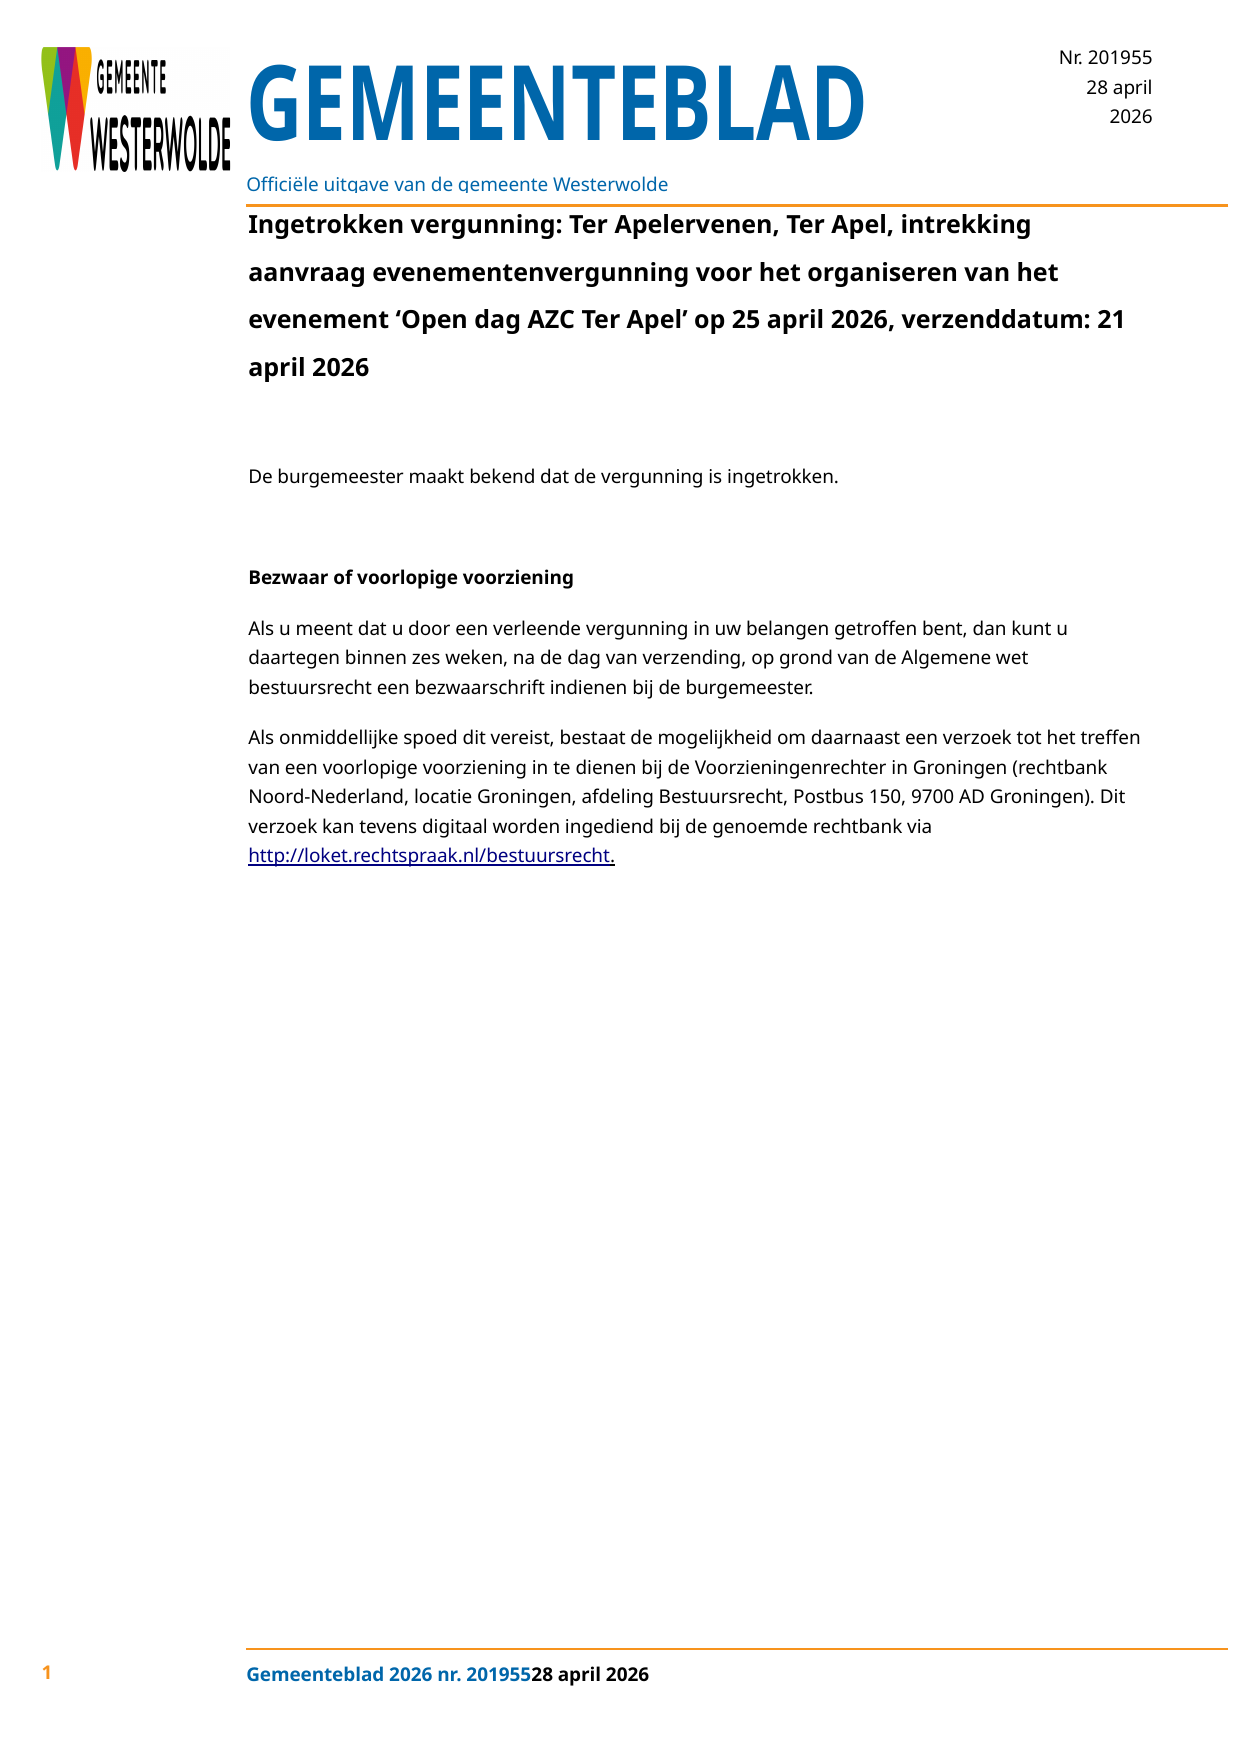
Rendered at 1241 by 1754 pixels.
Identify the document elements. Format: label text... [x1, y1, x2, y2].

picture [41, 47, 231, 172]
text Als u meent dat u door een verleende vergunning in uw belangen getroffen bent, dan kunt u daartegen binnen zes weken, na de dag van verzending, op grond van de Algemene wet bestuursrecht een bezwaarschrift indienen bij de burgemeester. [248, 615, 1152, 700]
text Als onmiddellijke spoed dit vereist, bestaat de mogelijkheid om daarnaast een verzoek tot het treffen van een voorlopige voorziening in te dienen bij de Voorzieningenrechter in Groningen (rechtbank Noord-Nederland, locatie Groningen, afdeling Bestuursrecht, Postbus 150, 9700 AD Groningen). Dit verzoek kan tevens digitaal worden ingediend bij de genoemde rechtbank via http://loket.rechtspraak.nl/bestuursrecht. [248, 724, 1152, 868]
text De burgemeester maakt bekend dat de vergunning is ingetrokken. [248, 463, 1152, 489]
text Ingetrokken vergunning: Ter Apelervenen, Ter Apel, intrekking aanvraag evenementenvergunning voor het organiseren van het evenement ‘Open dag AZC Ter Apel’ op 25 april 2026, verzenddatum: 21 april 2026 [248, 207, 1152, 384]
text Bezwaar of voorlopige voorziening [248, 564, 1152, 590]
